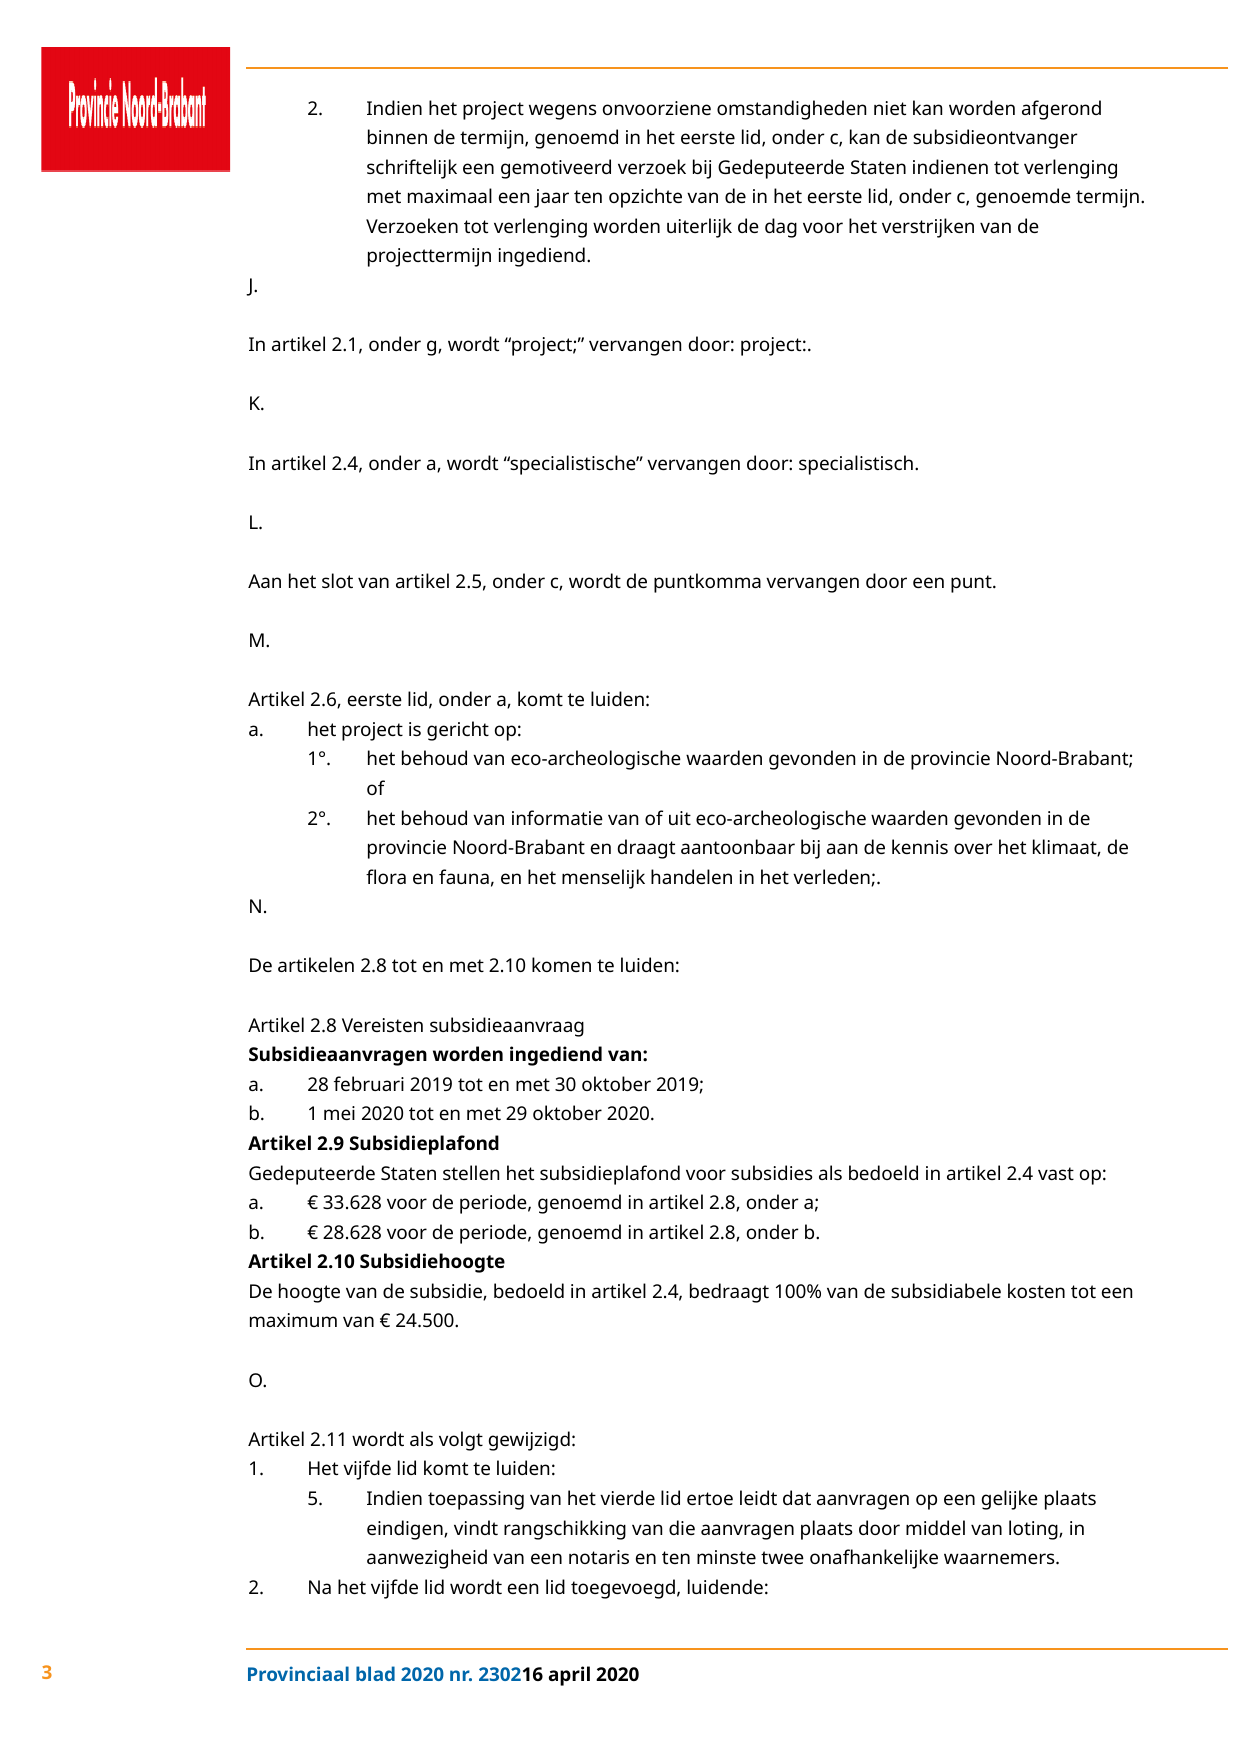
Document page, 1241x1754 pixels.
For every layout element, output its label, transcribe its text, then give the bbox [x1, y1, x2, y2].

list Het vijfde lid komt te luiden: [248, 1456, 1152, 1481]
text J. [248, 272, 1152, 298]
list Na het vijfde lid wordt een lid toegevoegd, luidende: [248, 1574, 1152, 1600]
text Artikel 2.9 Subsidieplafond [248, 1130, 1152, 1156]
text Artikel 2.6, eerste lid, onder a, komt te luiden: [248, 686, 1152, 712]
text In artikel 2.4, onder a, wordt “specialistische” vervangen door: specialistisch. [248, 450, 1152, 476]
text Artikel 2.11 wordt als volgt gewijzigd: [248, 1426, 1152, 1452]
text Gedeputeerde Staten stellen het subsidieplafond voor subsidies als bedoeld in artikel 2.4 vast op: [248, 1160, 1152, 1186]
list het behoud van informatie van of uit eco-archeologische waarden gevonden in de provincie Noord-Brabant en draagt aantoonbaar bij aan de kennis over het klimaat, de flora en fauna, en het menselijk handelen in het verleden;. [307, 805, 1152, 890]
list het behoud van eco-archeologische waarden gevonden in de provincie Noord-Brabant; of [307, 746, 1152, 801]
text Aan het slot van artikel 2.5, onder c, wordt de puntkomma vervangen door een punt. [248, 568, 1152, 594]
text N. [248, 893, 1152, 919]
text De artikelen 2.8 tot en met 2.10 komen te luiden: [248, 953, 1152, 978]
text In artikel 2.1, onder g, wordt “project;” vervangen door: project:. [248, 331, 1152, 357]
text L. [248, 509, 1152, 535]
list € 33.628 voor de periode, genoemd in artikel 2.8, onder a; [248, 1189, 1152, 1215]
text K. [248, 391, 1152, 416]
list 28 februari 2019 tot en met 30 oktober 2019; [248, 1071, 1152, 1097]
text Artikel 2.8 Vereisten subsidieaanvraag [248, 1012, 1152, 1038]
list Indien toepassing van het vierde lid ertoe leidt dat aanvragen op een gelijke plaats eindigen, vindt rangschikking van die aanvragen plaats door middel van loting, in aanwezigheid van een notaris en ten minste twee onafhankelijke waarnemers. [307, 1485, 1152, 1570]
text M. [248, 627, 1152, 653]
text Subsidieaanvragen worden ingediend van: [248, 1041, 1152, 1067]
text O. [248, 1367, 1152, 1393]
list het project is gericht op: [248, 716, 1152, 742]
list Indien het project wegens onvoorziene omstandigheden niet kan worden afgerond binnen de termijn, genoemd in het eerste lid, onder c, kan de subsidieontvanger schriftelijk een gemotiveerd verzoek bij Gedeputeerde Staten indienen tot verlenging met maximaal een jaar ten opzichte van de in het eerste lid, onder c, genoemde termijn. Verzoeken tot verlenging worden uiterlijk de dag voor het verstrijken van de projecttermijn ingediend. [307, 95, 1152, 268]
list 1 mei 2020 tot en met 29 oktober 2020. [248, 1101, 1152, 1126]
text Artikel 2.10 Subsidiehoogte [248, 1248, 1152, 1274]
picture [41, 47, 231, 172]
list € 28.628 voor de periode, genoemd in artikel 2.8, onder b. [248, 1219, 1152, 1245]
text De hoogte van de subsidie, bedoeld in artikel 2.4, bedraagt 100% van de subsidiabele kosten tot een maximum van € 24.500. [248, 1278, 1152, 1333]
